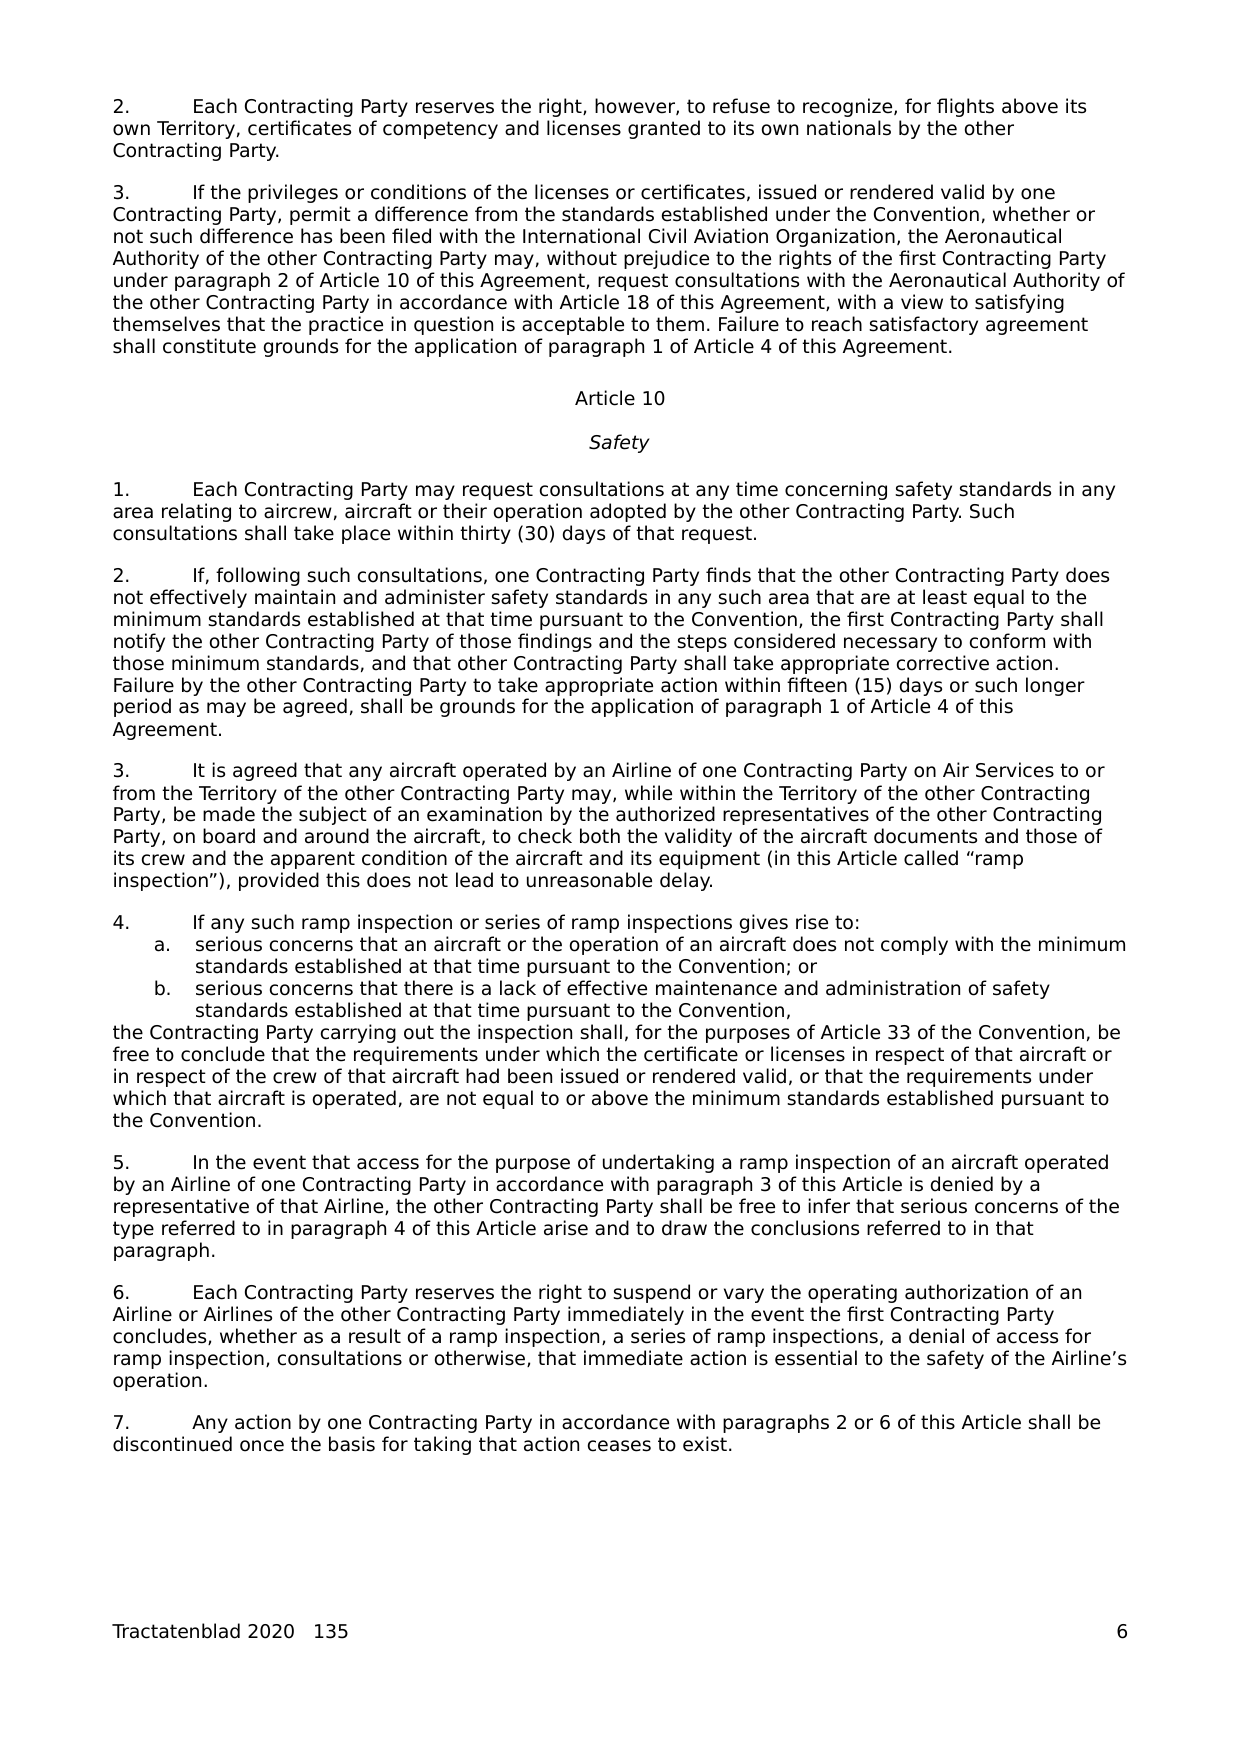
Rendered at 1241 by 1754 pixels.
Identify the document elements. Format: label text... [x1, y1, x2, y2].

text 3. It is agreed that any aircraft operated by an Airline of one Contracting Party on Air Services to or from the Territory of the other Contracting Party may, while within the Territory of the other Contracting Party, be made the subject of an examination by the authorized representatives of the other Contracting Party, on board and around the aircraft, to check both the validity of the aircraft documents and those of its crew and the apparent condition of the aircraft and its equipment (in this Article called “ramp inspection”), provided this does not lead to unreasonable delay. [112, 760, 1128, 892]
text 6. Each Contracting Party reserves the right to suspend or vary the operating authorization of an Airline or Airlines of the other Contracting Party immediately in the event the first Contracting Party concludes, whether as a result of a ramp inspection, a series of ramp inspections, a denial of access for ramp inspection, consultations or otherwise, that immediate action is essential to the safety of the Airline’s operation. [112, 1282, 1128, 1392]
text 3. If the privileges or conditions of the licenses or certificates, issued or rendered valid by one Contracting Party, permit a difference from the standards established under the Convention, whether or not such difference has been filed with the International Civil Aviation Organization, the Aeronautical Authority of the other Contracting Party may, without prejudice to the rights of the first Contracting Party under paragraph 2 of Article 10 of this Agreement, request consultations with the Aeronautical Authority of the other Contracting Party in accordance with Article 18 of this Agreement, with a view to satisfying themselves that the practice in question is acceptable to them. Failure to reach satisfactory agreement shall constitute grounds for the application of paragraph 1 of Article 4 of this Agreement. [112, 182, 1128, 358]
text 2. Each Contracting Party reserves the right, however, to refuse to recognize, for flights above its own Territory, certificates of competency and licenses granted to its own nationals by the other Contracting Party. [112, 96, 1128, 162]
subtitle Article 10 Safety [112, 388, 1128, 454]
text 1. Each Contracting Party may request consultations at any time concerning safety standards in any area relating to aircrew, aircraft or their operation adopted by the other Contracting Party. Such consultations shall take place within thirty (30) days of that request. [112, 479, 1128, 544]
text b. serious concerns that there is a lack of effective maintenance and administration of safety standards established at that time pursuant to the Convention, [153, 978, 1128, 1022]
text 2. If, following such consultations, one Contracting Party finds that the other Contracting Party does not effectively maintain and administer safety standards in any such area that are at least equal to the minimum standards established at that time pursuant to the Convention, the first Contracting Party shall notify the other Contracting Party of those findings and the steps considered necessary to conform with those minimum standards, and that other Contracting Party shall take appropriate corrective action. Failure by the other Contracting Party to take appropriate action within fifteen (15) days or such longer period as may be agreed, shall be grounds for the application of paragraph 1 of Article 4 of this Agreement. [112, 564, 1128, 740]
text a. serious concerns that an aircraft or the operation of an aircraft does not comply with the minimum standards established at that time pursuant to the Convention; or [153, 934, 1128, 978]
text 5. In the event that access for the purpose of undertaking a ramp inspection of an aircraft operated by an Airline of one Contracting Party in accordance with paragraph 3 of this Article is denied by a representative of that Airline, the other Contracting Party shall be free to infer that serious concerns of the type referred to in paragraph 4 of this Article arise and to draw the conclusions referred to in that paragraph. [112, 1152, 1128, 1262]
text 7. Any action by one Contracting Party in accordance with paragraphs 2 or 6 of this Article shall be discontinued once the basis for taking that action ceases to exist. [112, 1412, 1128, 1456]
text 4. If any such ramp inspection or series of ramp inspections gives rise to: [112, 912, 1128, 934]
text the Contracting Party carrying out the inspection shall, for the purposes of Article 33 of the Convention, be free to conclude that the requirements under which the certificate or licenses in respect of that aircraft or in respect of the crew of that aircraft had been issued or rendered valid, or that the requirements under which that aircraft is operated, are not equal to or above the minimum standards established pursuant to the Convention. [112, 1022, 1128, 1132]
